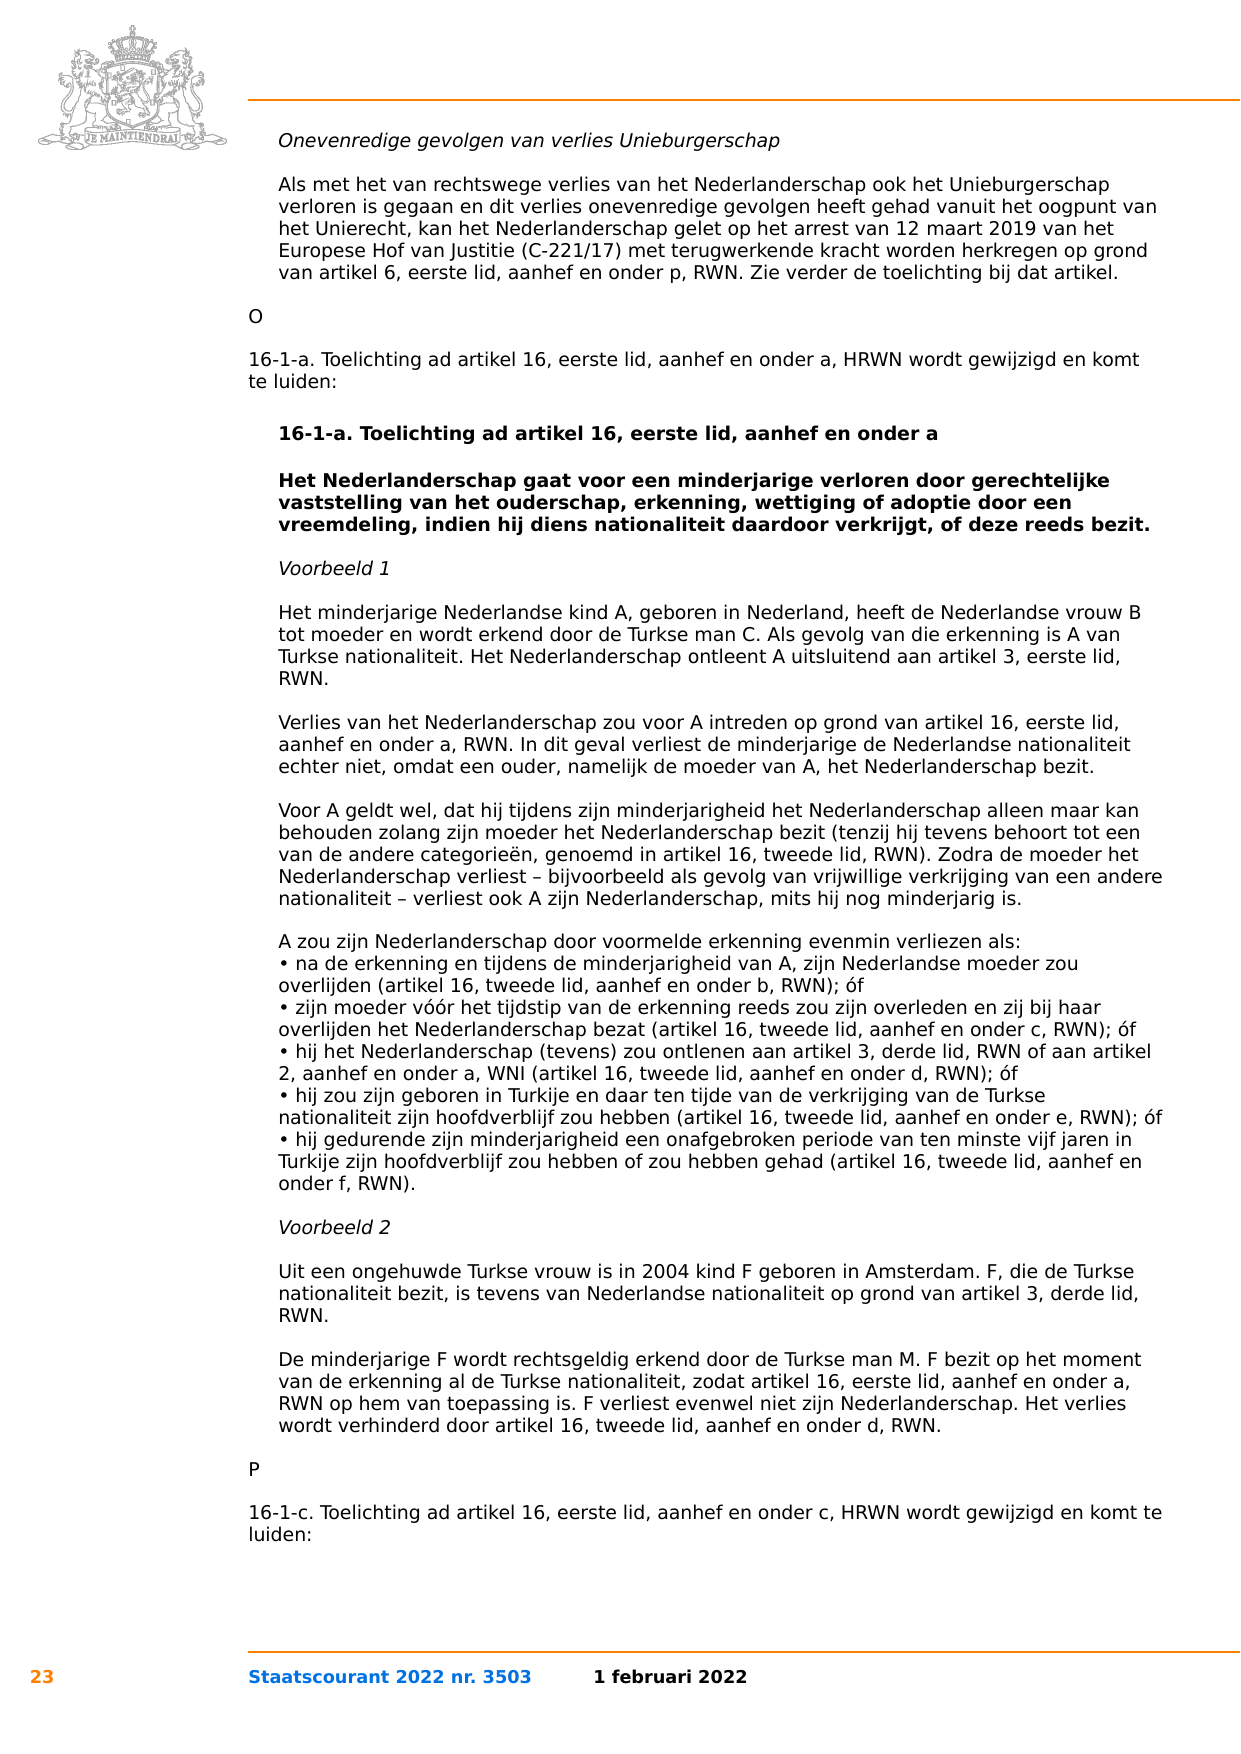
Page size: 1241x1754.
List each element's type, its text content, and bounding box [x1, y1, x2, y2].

text Verlies van het Nederlanderschap zou voor A intreden op grond van artikel 16, eerste lid, aanhef en onder a, RWN. In dit geval verliest de minderjarige de Nederlandse nationaliteit echter niet, omdat een ouder, namelijk de moeder van A, het Nederlanderschap bezit. [278, 712, 1163, 778]
subtitle Voorbeeld 1 [278, 558, 1163, 580]
text 16-1-a. Toelichting ad artikel 16, eerste lid, aanhef en onder a, HRWN wordt gewijzigd en komt te luiden: [248, 349, 1163, 393]
text Het Nederlanderschap gaat voor een minderjarige verloren door gerechtelijke vaststelling van het ouderschap, erkenning, wettiging of adoptie door een vreemdeling, indien hij diens nationaliteit daardoor verkrijgt, of deze reeds bezit. [278, 470, 1163, 536]
subtitle Onevenredige gevolgen van verlies Unieburgerschap [278, 130, 1163, 152]
text De minderjarige F wordt rechtsgeldig erkend door de Turkse man M. F bezit op het moment van de erkenning al de Turkse nationaliteit, zodat artikel 16, eerste lid, aanhef en onder a, RWN op hem van toepassing is. F verliest evenwel niet zijn Nederlanderschap. Het verlies wordt verhinderd door artikel 16, tweede lid, aanhef en onder d, RWN. [278, 1349, 1163, 1437]
text • zijn moeder vóór het tijdstip van de erkenning reeds zou zijn overleden en zij bij haar overlijden het Nederlanderschap bezat (artikel 16, tweede lid, aanhef en onder c, RWN); óf [278, 997, 1163, 1041]
text • hij zou zijn geboren in Turkije en daar ten tijde van de verkrijging van de Turkse nationaliteit zijn hoofdverblijf zou hebben (artikel 16, tweede lid, aanhef en onder e, RWN); óf [278, 1085, 1163, 1129]
text A zou zijn Nederlanderschap door voormelde erkenning evenmin verliezen als: [278, 931, 1163, 953]
subtitle Voorbeeld 2 [278, 1217, 1163, 1239]
text 16-1-c. Toelichting ad artikel 16, eerste lid, aanhef en onder c, HRWN wordt gewijzigd en komt te luiden: [248, 1502, 1163, 1546]
text • hij gedurende zijn minderjarigheid een onafgebroken periode van ten minste vijf jaren in Turkije zijn hoofdverblijf zou hebben of zou hebben gehad (artikel 16, tweede lid, aanhef en onder f, RWN). [278, 1129, 1163, 1195]
text • na de erkenning en tijdens de minderjarigheid van A, zijn Nederlandse moeder zou overlijden (artikel 16, tweede lid, aanhef en onder b, RWN); óf [278, 953, 1163, 997]
text Het minderjarige Nederlandse kind A, geboren in Nederland, heeft de Nederlandse vrouw B tot moeder en wordt erkend door de Turkse man C. Als gevolg van die erkenning is A van Turkse nationaliteit. Het Nederlanderschap ontleent A uitsluitend aan artikel 3, eerste lid, RWN. [278, 602, 1163, 690]
text Als met het van rechtswege verlies van het Nederlanderschap ook het Unieburgerschap verloren is gegaan en dit verlies onevenredige gevolgen heeft gehad vanuit het oogpunt van het Unierecht, kan het Nederlanderschap gelet op het arrest van 12 maart 2019 van het Europese Hof van Justitie (C-221/17) met terugwerkende kracht worden herkregen op grond van artikel 6, eerste lid, aanhef en onder p, RWN. Zie verder de toelichting bij dat artikel. [278, 174, 1163, 284]
picture [38, 25, 227, 150]
text Voor A geldt wel, dat hij tijdens zijn minderjarigheid het Nederlanderschap alleen maar kan behouden zolang zijn moeder het Nederlanderschap bezit (tenzij hij tevens behoort tot een van de andere categorieën, genoemd in artikel 16, tweede lid, RWN). Zodra de moeder het Nederlanderschap verliest – bijvoorbeeld als gevolg van vrijwillige verkrijging van een andere nationaliteit – verliest ook A zijn Nederlanderschap, mits hij nog minderjarig is. [278, 799, 1163, 909]
text P [248, 1458, 1163, 1480]
text Uit een ongehuwde Turkse vrouw is in 2004 kind F geboren in Amsterdam. F, die de Turkse nationaliteit bezit, is tevens van Nederlandse nationaliteit op grond van artikel 3, derde lid, RWN. [278, 1261, 1163, 1327]
text • hij het Nederlanderschap (tevens) zou ontlenen aan artikel 3, derde lid, RWN of aan artikel 2, aanhef en onder a, WNI (artikel 16, tweede lid, aanhef en onder d, RWN); óf [278, 1041, 1163, 1085]
subtitle 16-1-a. Toelichting ad artikel 16, eerste lid, aanhef en onder a [278, 423, 1163, 445]
text O [248, 306, 1163, 327]
